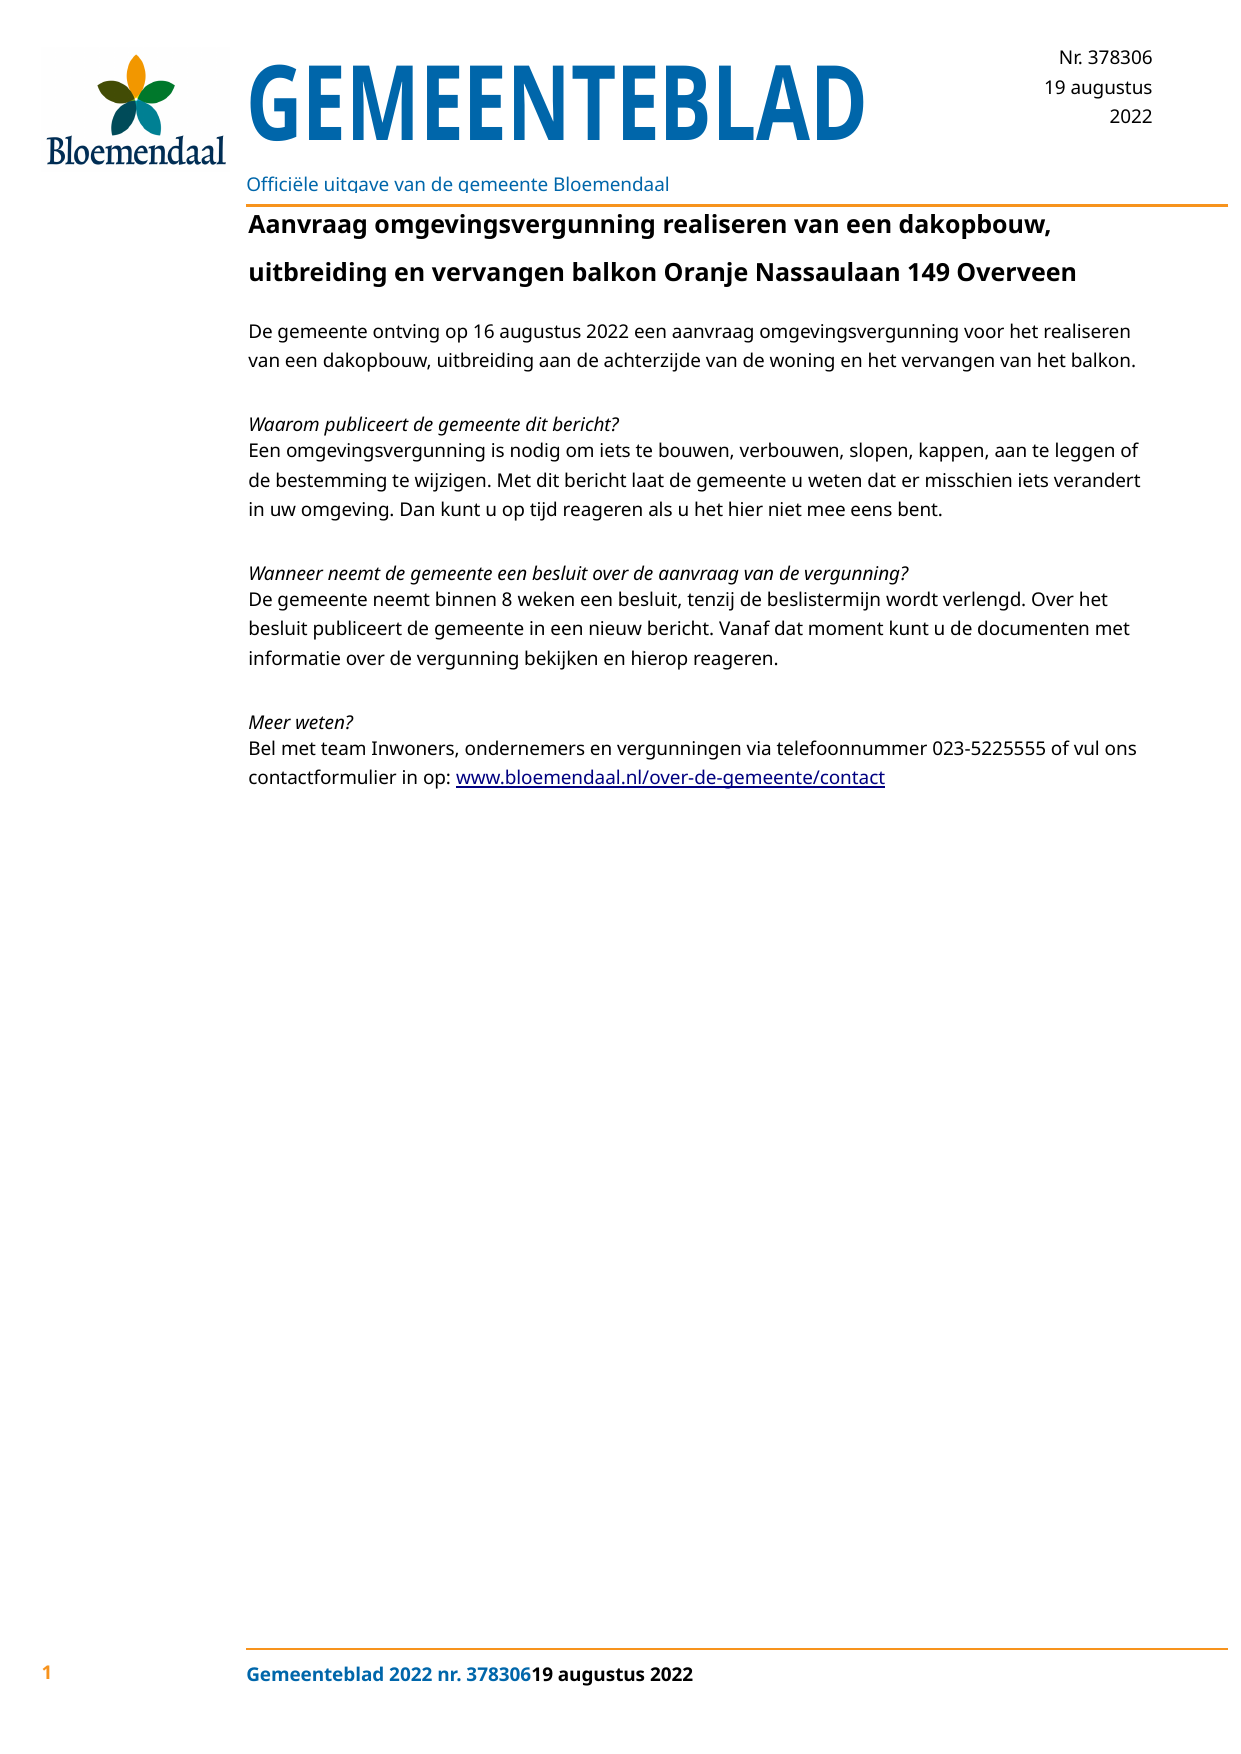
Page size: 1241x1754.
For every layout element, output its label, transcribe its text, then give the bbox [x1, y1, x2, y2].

text Bel met team Inwoners, ondernemers en vergunningen via telefoonnummer 023-5225555 of vul ons contactformulier in op: www.bloemendaal.nl/over-de-gemeente/contact [248, 735, 1152, 790]
text Meer weten? [248, 709, 1152, 735]
text Wanneer neemt de gemeente een besluit over de aanvraag van de vergunning? [248, 560, 1152, 586]
text De gemeente neemt binnen 8 weken een besluit, tenzij de beslistermijn wordt verlengd. Over het besluit publiceert de gemeente in een nieuw bericht. Vanaf dat moment kunt u de documenten met informatie over de vergunning bekijken en hierop reageren. [248, 586, 1152, 671]
text Aanvraag omgevingsvergunning realiseren van een dakopbouw, uitbreiding en vervangen balkon Oranje Nassaulaan 149 Overveen [248, 207, 1152, 288]
text Waarom publiceert de gemeente dit bericht? [248, 411, 1152, 437]
text Een omgevingsvergunning is nodig om iets te bouwen, verbouwen, slopen, kappen, aan te leggen of de bestemming te wijzigen. Met dit bericht laat de gemeente u weten dat er misschien iets verandert in uw omgeving. Dan kunt u op tijd reageren als u het hier niet mee eens bent. [248, 437, 1152, 522]
text De gemeente ontving op 16 augustus 2022 een aanvraag omgevingsvergunning voor het realiseren van een dakopbouw, uitbreiding aan de achterzijde van de woning en het vervangen van het balkon. [248, 318, 1152, 373]
picture [41, 47, 231, 172]
